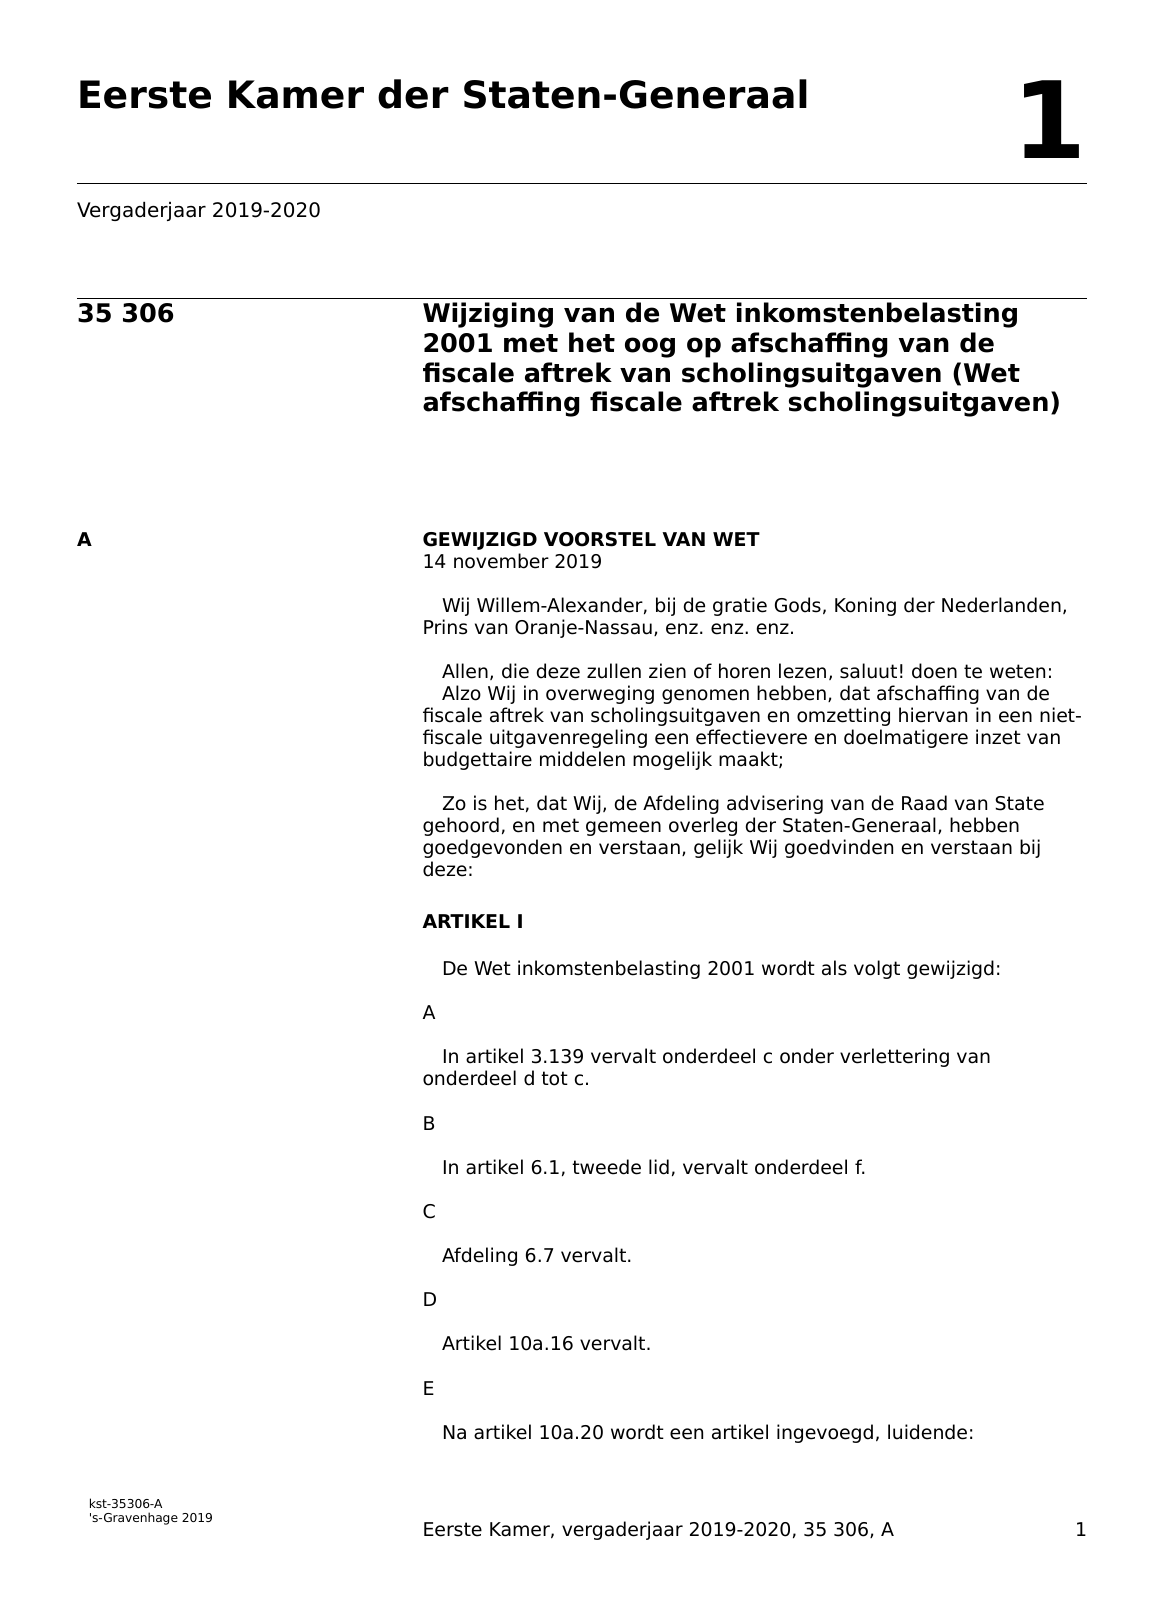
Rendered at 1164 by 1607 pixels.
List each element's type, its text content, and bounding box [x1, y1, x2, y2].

text Alzo Wij in overweging genomen hebben, dat afschaffing van de fiscale aftrek van scholingsuitgaven en omzetting hiervan in een niet-fiscale uitgavenregeling een effectievere en doelmatigere inzet van budgettaire middelen mogelijk maakt; [422, 683, 1087, 771]
table_header 1 [886, 59, 1087, 183]
text E [422, 1377, 1087, 1399]
text Allen, die deze zullen zien of horen lezen, saluut! doen te weten: [422, 661, 1087, 683]
text Wij Willem-Alexander, bij de gratie Gods, Koning der Nederlanden, Prins van Oranje-Nassau, enz. enz. enz. [422, 595, 1087, 639]
table_cell Vergaderjaar 2019-2020 [77, 184, 1087, 298]
text Artikel 10a.16 vervalt. [422, 1333, 1087, 1355]
text In artikel 6.1, tweede lid, vervalt onderdeel f. [422, 1157, 1087, 1179]
text 's-Gravenhage 2019 [88, 1511, 323, 1525]
text Afdeling 6.7 vervalt. [422, 1245, 1087, 1267]
text A [422, 1002, 1087, 1024]
text Zo is het, dat Wij, de Afdeling advisering van de Raad van State gehoord, en met gemeen overleg der Staten-Generaal, hebben goedgevonden en verstaan, gelijk Wij goedvinden en verstaan bij deze: [422, 793, 1087, 881]
text In artikel 3.139 vervalt onderdeel c onder verlettering van onderdeel d tot c. [422, 1046, 1087, 1090]
subtitle A GEWIJZIGD VOORSTEL VAN WET [77, 529, 1087, 551]
text B [422, 1112, 1087, 1134]
table_header Eerste Kamer der Staten-Generaal [77, 59, 886, 183]
text De Wet inkomstenbelasting 2001 wordt als volgt gewijzigd: [422, 958, 1087, 980]
subtitle 35 306 Wijziging van de Wet inkomstenbelasting 2001 met het oog op afschaffing van de fiscale aftrek van scholingsuitgaven (Wet afschaffing fiscale aftrek scholingsuitgaven) [77, 299, 1087, 418]
subtitle ARTIKEL I [422, 911, 1087, 933]
text Na artikel 10a.20 wordt een artikel ingevoegd, luidende: [422, 1422, 1087, 1444]
text 14 november 2019 [422, 551, 1087, 573]
text kst-35306-A [88, 1497, 323, 1511]
text C [422, 1201, 1087, 1223]
text D [422, 1289, 1087, 1311]
